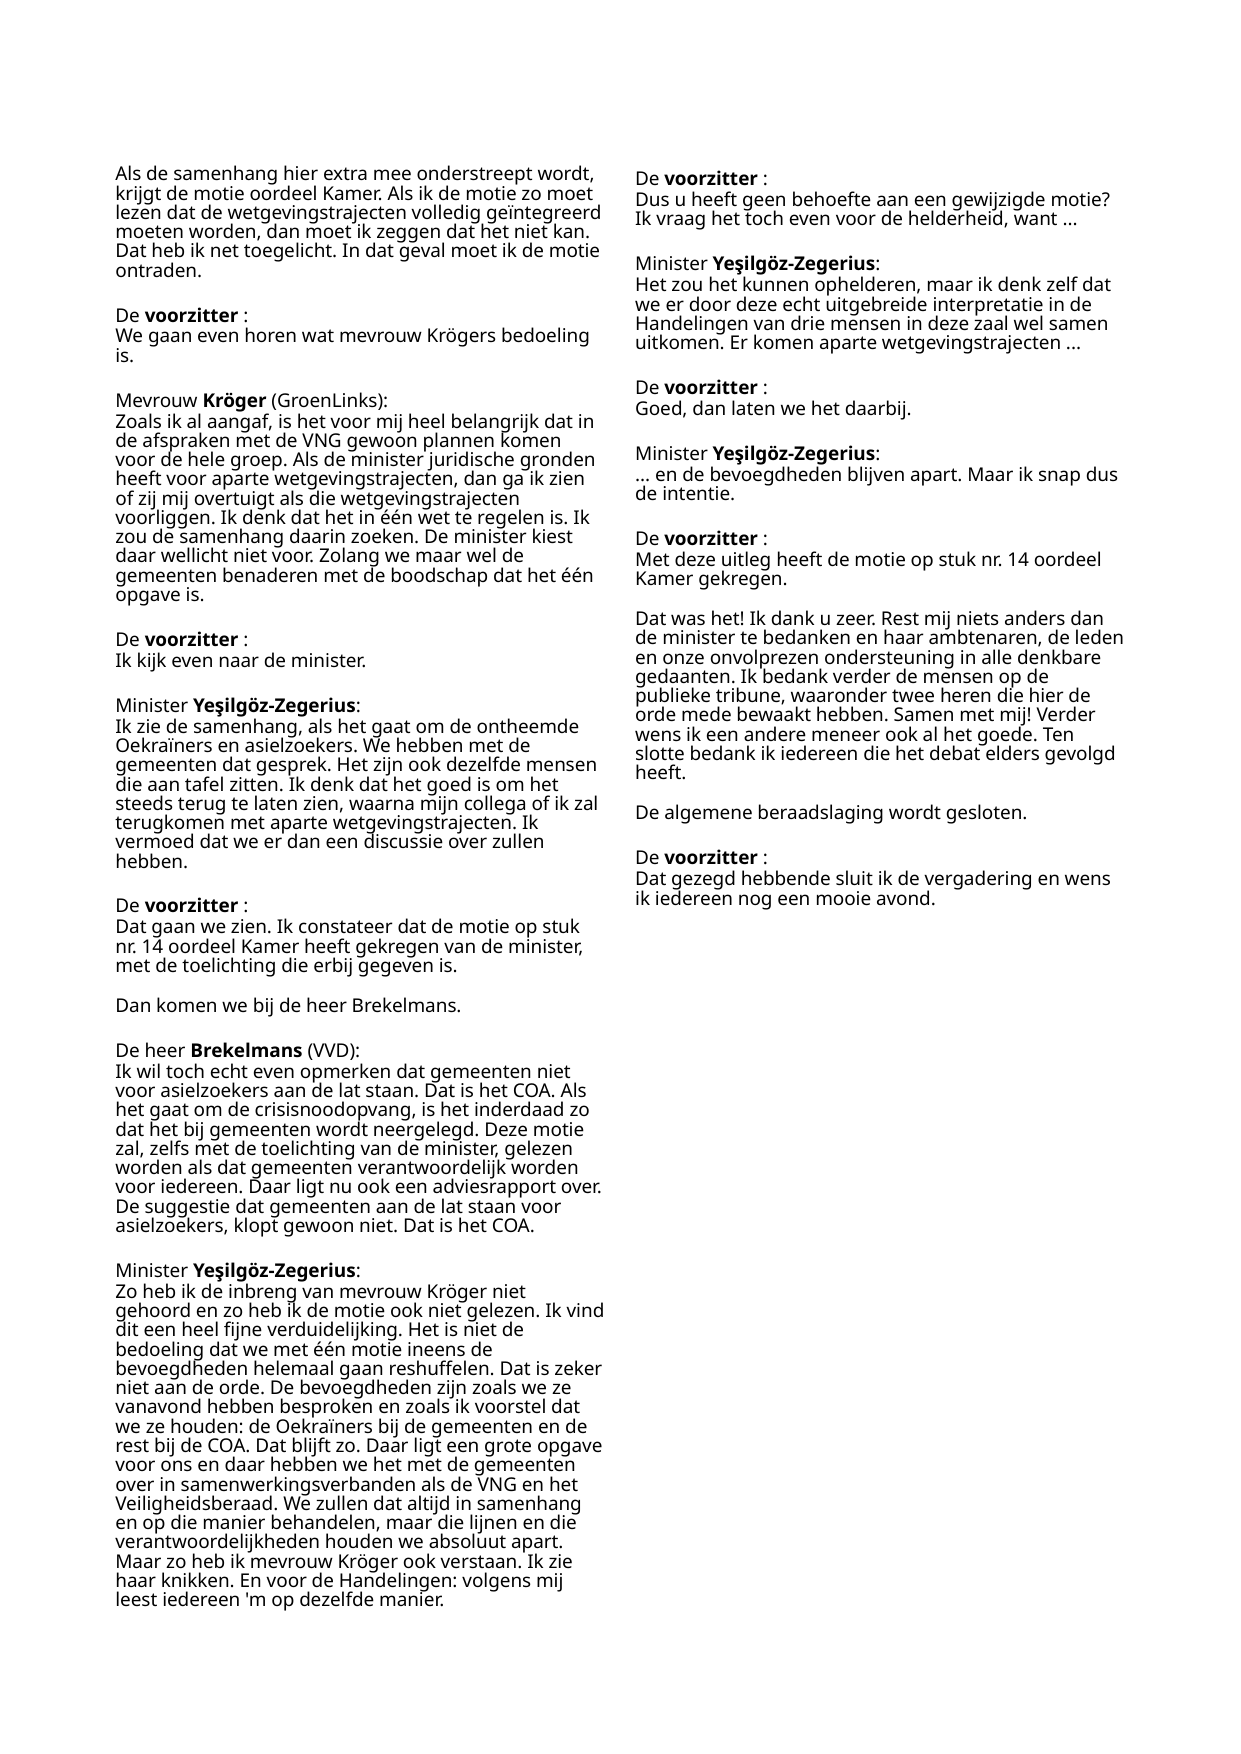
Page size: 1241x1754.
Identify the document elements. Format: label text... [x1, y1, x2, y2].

text Ik kijk even naar de minister. [115, 652, 605, 671]
text Ik wil toch echt even opmerken dat gemeenten niet voor asielzoekers aan de lat staan. Dat is het COA. Als het gaat om de crisisnoodopvang, is het inderdaad zo dat het bij gemeenten wordt neergelegd. Deze motie zal, zelfs met de toelichting van de minister, gelezen worden als dat gemeenten verantwoordelijk worden voor iedereen. Daar ligt nu ook een adviesrapport over. De suggestie dat gemeenten aan de lat staan voor asielzoekers, klopt gewoon niet. Dat is het COA. [115, 1063, 605, 1236]
text Met deze uitleg heeft de motie op stuk nr. 14 oordeel Kamer gekregen. [635, 551, 1125, 589]
text Mevrouw Kröger (GroenLinks): [115, 387, 605, 413]
text De voorzitter : [635, 165, 1125, 191]
text Minister Yeşilgöz-Zegerius: [635, 440, 1125, 466]
text Zo heb ik de inbreng van mevrouw Kröger niet gehoord en zo heb ik de motie ook niet gelezen. Ik vind dit een heel fijne verduidelijking. Het is niet de bedoeling dat we met één motie ineens de bevoegdheden helemaal gaan reshuffelen. Dat is zeker niet aan de orde. De bevoegdheden zijn zoals we ze vanavond hebben besproken en zoals ik voorstel dat we ze houden: de Oekraïners bij de gemeenten en de rest bij de COA. Dat blijft zo. Daar ligt een grote opgave voor ons en daar hebben we het met de gemeenten over in samenwerkingsverbanden als de VNG en het Veiligheidsberaad. We zullen dat altijd in samenhang en op die manier behandelen, maar die lijnen en die verantwoordelijkheden houden we absoluut apart. Maar zo heb ik mevrouw Kröger ook verstaan. Ik zie haar knikken. En voor de Handelingen: volgens mij leest iedereen 'm op dezelfde manier. [115, 1283, 605, 1610]
text Minister Yeşilgöz-Zegerius: [635, 251, 1125, 276]
text De voorzitter : [115, 302, 605, 327]
text De heer Brekelmans (VVD): [115, 1037, 605, 1063]
text Goed, dan laten we het daarbij. [635, 400, 1125, 419]
text De voorzitter : [635, 374, 1125, 400]
text De voorzitter : [115, 626, 605, 652]
text ... en de bevoegdheden blijven apart. Maar ik snap dus de intentie. [635, 466, 1125, 504]
text De algemene beraadslaging wordt gesloten. [635, 804, 1125, 824]
text Ik zie de samenhang, als het gaat om de ontheemde Oekraïners en asielzoekers. We hebben met de gemeenten dat gesprek. Het zijn ook dezelfde mensen die aan tafel zitten. Ik denk dat het goed is om het steeds terug te laten zien, waarna mijn collega of ik zal terugkomen met aparte wetgevingstrajecten. Ik vermoed dat we er dan een discussie over zullen hebben. [115, 718, 605, 872]
text Dat was het! Ik dank u zeer. Rest mij niets anders dan de minister te bedanken en haar ambtenaren, de leden en onze onvolprezen ondersteuning in alle denkbare gedaanten. Ik bedank verder de mensen op de publieke tribune, waaronder twee heren die hier de orde mede bewaakt hebben. Samen met mij! Verder wens ik een andere meneer ook al het goede. Ten slotte bedank ik iedereen die het debat elders gevolgd heeft. [635, 610, 1125, 783]
text Minister Yeşilgöz-Zegerius: [115, 692, 605, 718]
text De voorzitter : [635, 525, 1125, 551]
text De voorzitter : [115, 893, 605, 918]
text De voorzitter : [635, 844, 1125, 870]
text Dat gezegd hebbende sluit ik de vergadering en wens ik iedereen nog een mooie avond. [635, 870, 1125, 909]
text We gaan even horen wat mevrouw Krögers bedoeling is. [115, 327, 605, 366]
text Minister Yeşilgöz-Zegerius: [115, 1257, 605, 1283]
text Dan komen we bij de heer Brekelmans. [115, 997, 605, 1016]
text Dus u heeft geen behoefte aan een gewijzigde motie? Ik vraag het toch even voor de helderheid, want ... [635, 191, 1125, 230]
text Dat gaan we zien. Ik constateer dat de motie op stuk nr. 14 oordeel Kamer heeft gekregen van de minister, met de toelichting die erbij gegeven is. [115, 918, 605, 976]
text Als de samenhang hier extra mee onderstreept wordt, krijgt de motie oordeel Kamer. Als ik de motie zo moet lezen dat de wetgevingstrajecten volledig geïntegreerd moeten worden, dan moet ik zeggen dat het niet kan. Dat heb ik net toegelicht. In dat geval moet ik de motie ontraden. [115, 165, 605, 281]
text Zoals ik al aangaf, is het voor mij heel belangrijk dat in de afspraken met de VNG gewoon plannen komen voor de hele groep. Als de minister juridische gronden heeft voor aparte wetgevingstrajecten, dan ga ik zien of zij mij overtuigt als die wetgevingstrajecten voorliggen. Ik denk dat het in één wet te regelen is. Ik zou de samenhang daarin zoeken. De minister kiest daar wellicht niet voor. Zolang we maar wel de gemeenten benaderen met de boodschap dat het één opgave is. [115, 413, 605, 605]
text Het zou het kunnen ophelderen, maar ik denk zelf dat we er door deze echt uitgebreide interpretatie in de Handelingen van drie mensen in deze zaal wel samen uitkomen. Er komen aparte wetgevingstrajecten ... [635, 276, 1125, 353]
